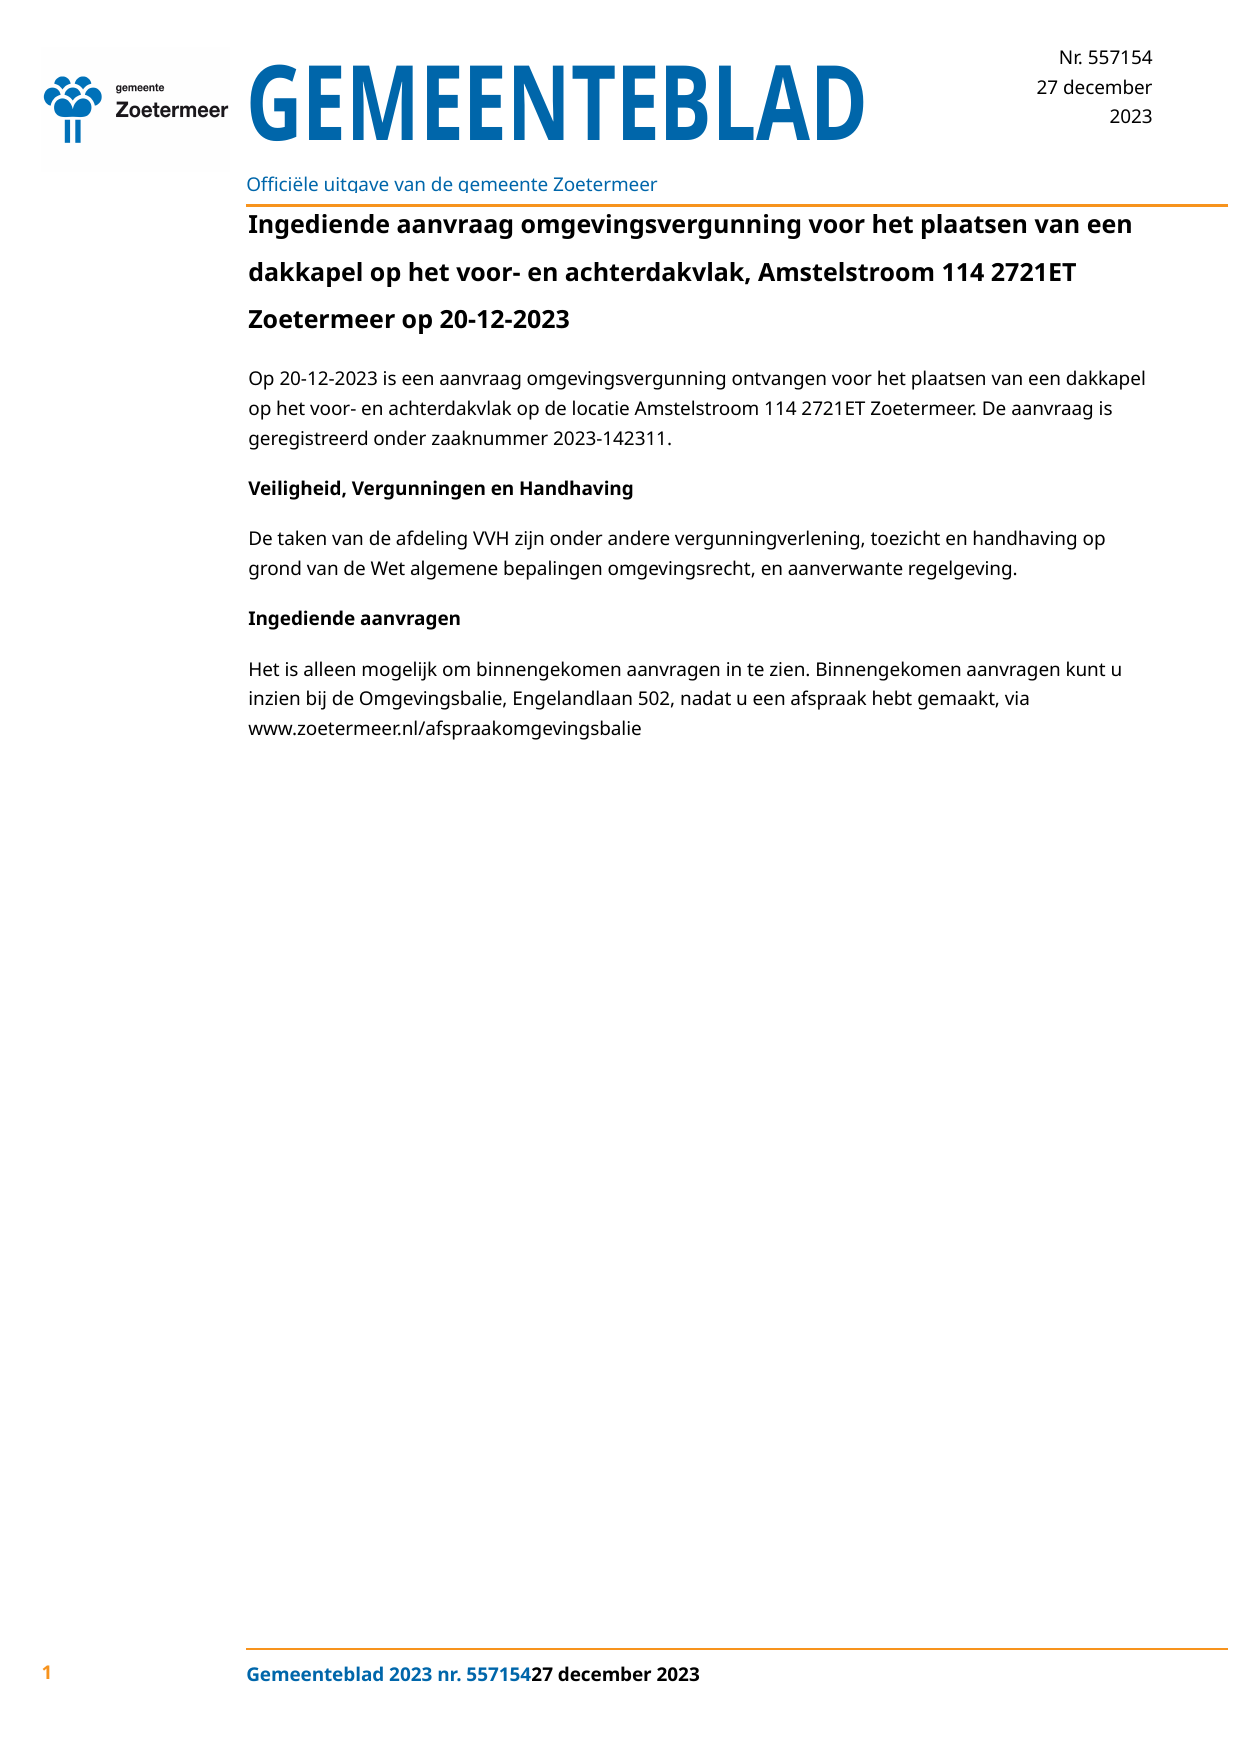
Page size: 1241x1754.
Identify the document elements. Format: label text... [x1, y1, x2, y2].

text Het is alleen mogelijk om binnengekomen aanvragen in te zien. Binnengekomen aanvragen kunt u inzien bij de Omgevingsbalie, Engelandlaan 502, nadat u een afspraak hebt gemaakt, via www.zoetermeer.nl/afspraakomgevingsbalie [248, 656, 1152, 741]
text De taken van de afdeling VVH zijn onder andere vergunningverlening, toezicht en handhaving op grond van de Wet algemene bepalingen omgevingsrecht, en aanverwante regelgeving. [248, 526, 1152, 581]
text Ingediende aanvragen [248, 606, 1152, 631]
picture [41, 47, 231, 172]
text Ingediende aanvraag omgevingsvergunning voor het plaatsen van een dakkapel op het voor- en achterdakvlak, Amstelstroom 114 2721ET Zoetermeer op 20-12-2023 [248, 207, 1152, 336]
text Op 20-12-2023 is een aanvraag omgevingsvergunning ontvangen voor het plaatsen van een dakkapel op het voor- en achterdakvlak op de locatie Amstelstroom 114 2721ET Zoetermeer. De aanvraag is geregistreerd onder zaaknummer 2023-142311. [248, 366, 1152, 450]
text Veiligheid, Vergunningen en Handhaving [248, 475, 1152, 501]
